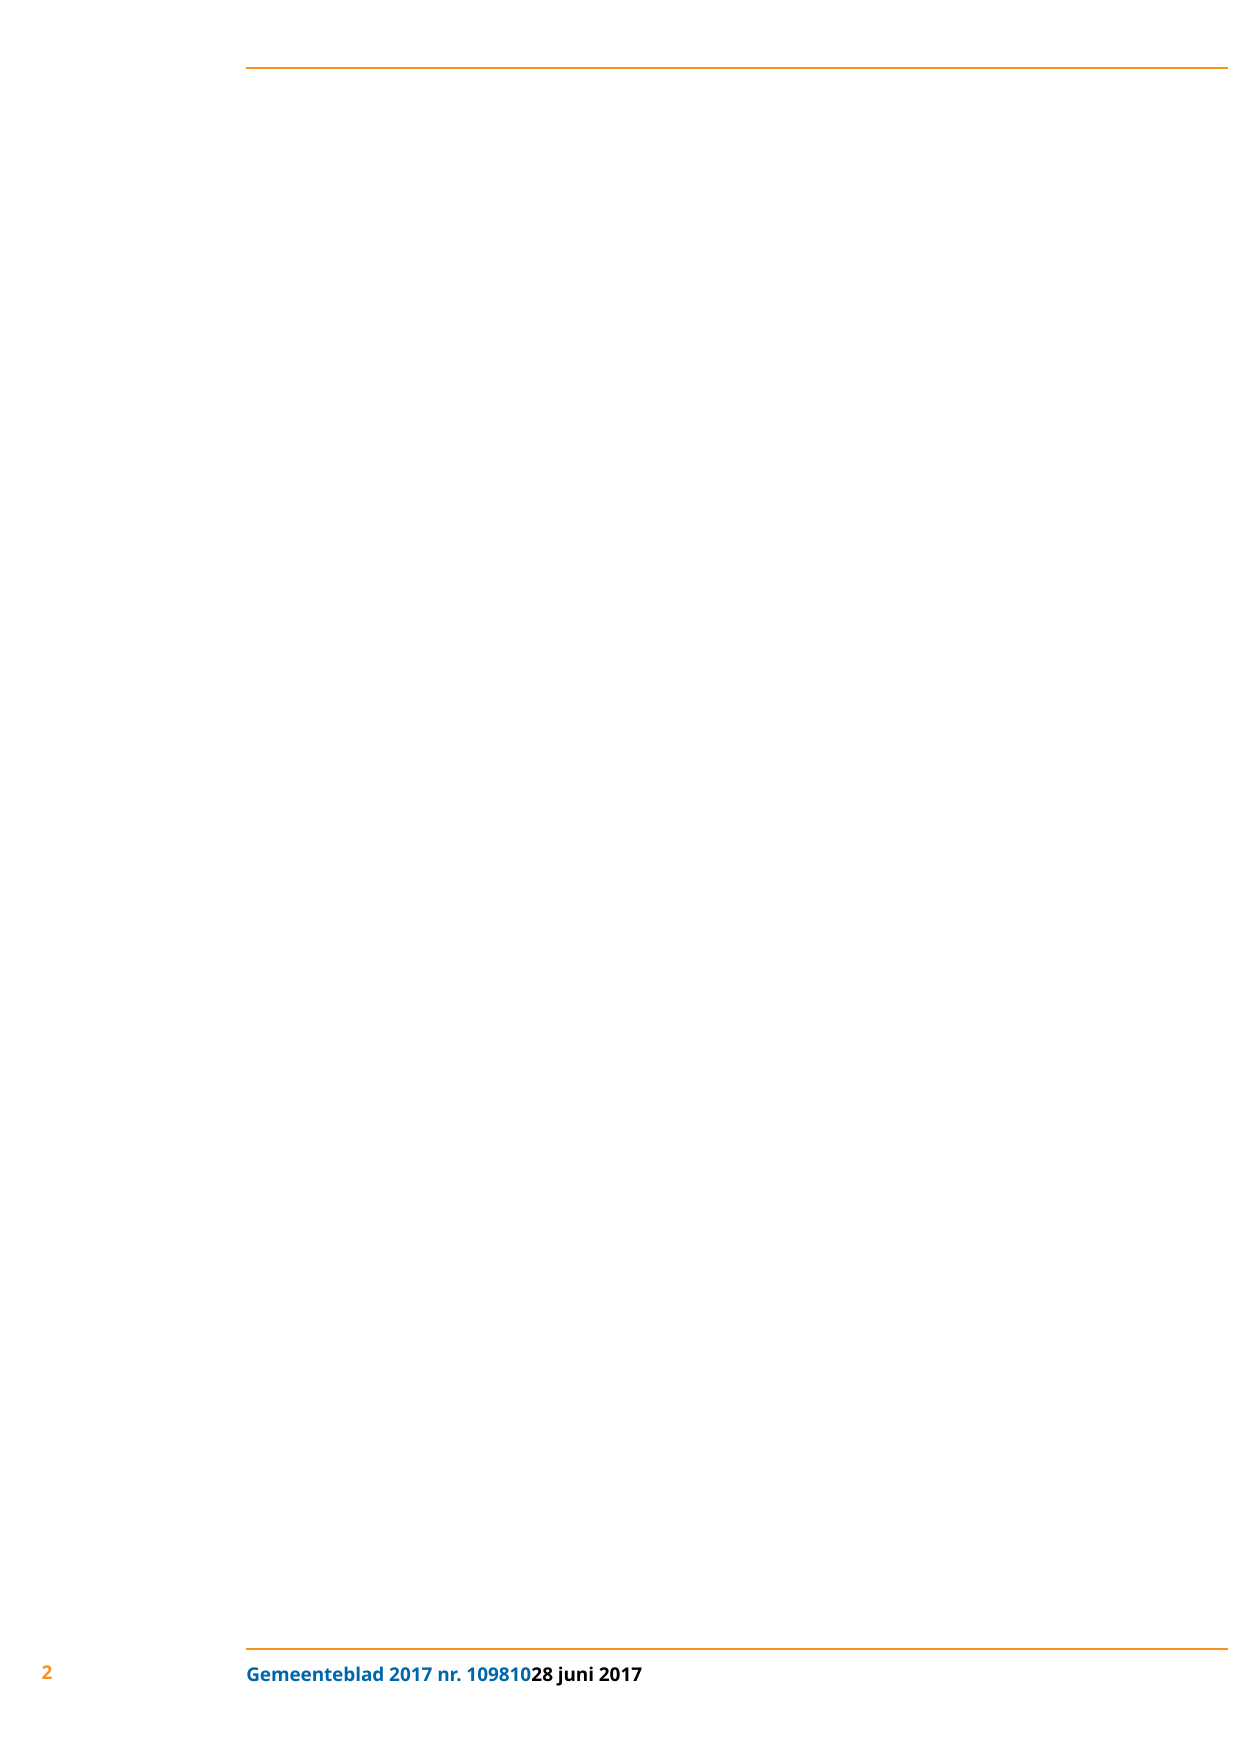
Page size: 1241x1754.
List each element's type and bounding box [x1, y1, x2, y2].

picture [41, 47, 231, 172]
